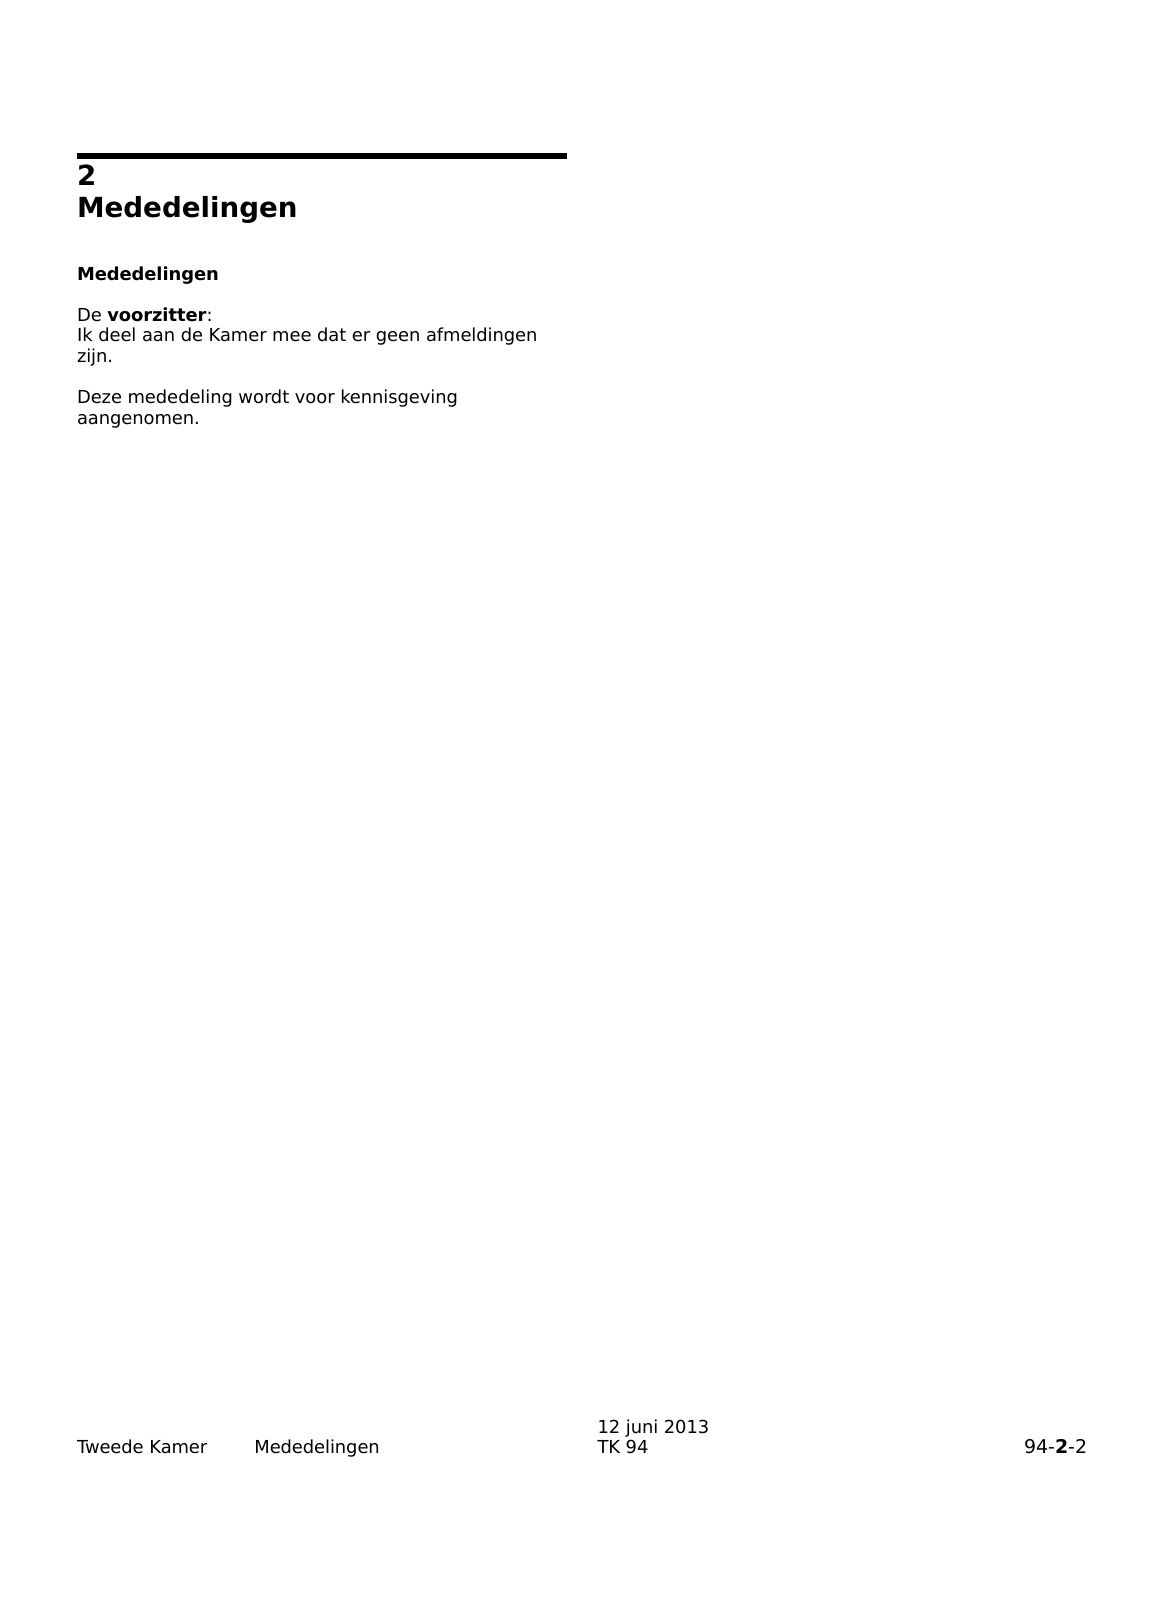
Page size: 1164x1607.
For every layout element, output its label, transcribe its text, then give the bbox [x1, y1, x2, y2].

text Mededelingen [77, 264, 567, 284]
title 2 Mededelingen [77, 159, 567, 224]
text Deze mededeling wordt voor kennisgeving aangenomen. [77, 387, 567, 428]
text Ik deel aan de Kamer mee dat er geen afmeldingen zijn. [77, 325, 567, 367]
text De voorzitter: [77, 304, 567, 325]
